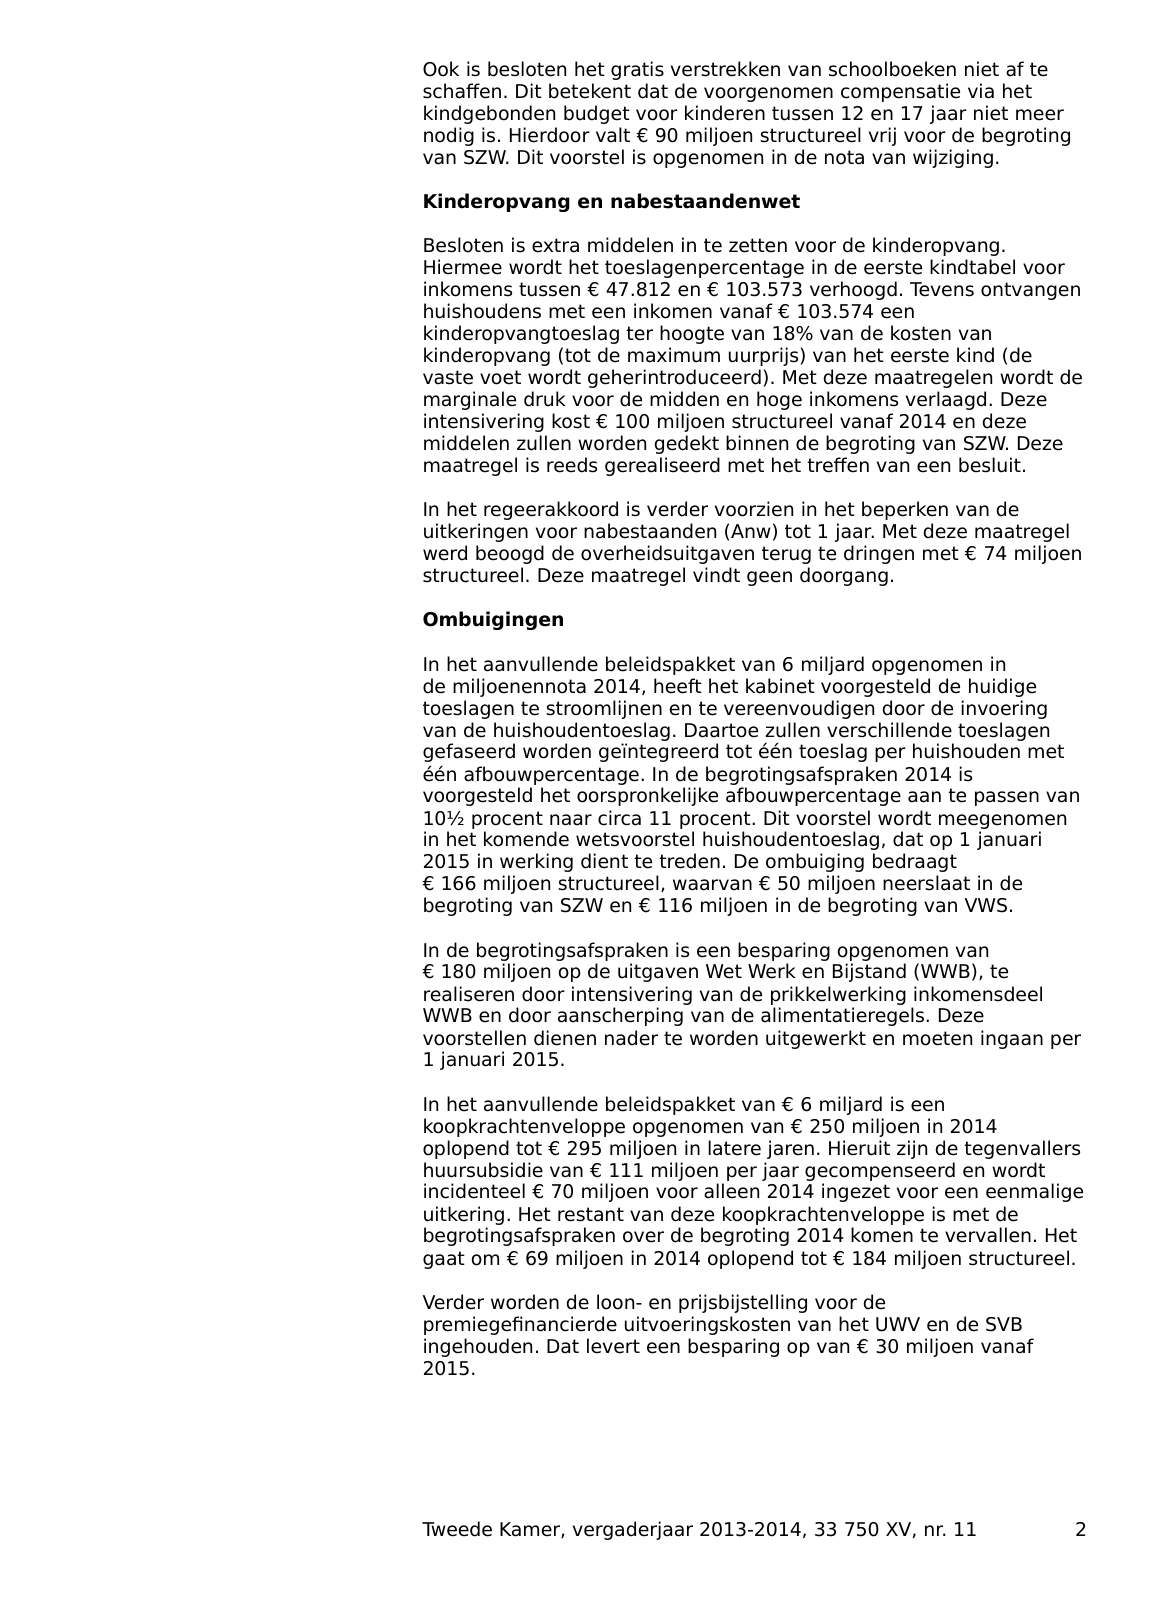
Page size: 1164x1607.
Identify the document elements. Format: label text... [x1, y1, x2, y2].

text In het aanvullende beleidspakket van € 6 miljard is een koopkrachtenveloppe opgenomen van € 250 miljoen in 2014 oplopend tot € 295 miljoen in latere jaren. Hieruit zijn de tegenvallers huursubsidie van € 111 miljoen per jaar gecompenseerd en wordt incidenteel € 70 miljoen voor alleen 2014 ingezet voor een eenmalige uitkering. Het restant van deze koopkrachtenveloppe is met de begrotingsafspraken over de begroting 2014 komen te vervallen. Het gaat om € 69 miljoen in 2014 oplopend tot € 184 miljoen structureel. [422, 1093, 1087, 1269]
subtitle Ombuigingen [422, 609, 1087, 631]
text Besloten is extra middelen in te zetten voor de kinderopvang. Hiermee wordt het toeslagenpercentage in de eerste kindtabel voor inkomens tussen € 47.812 en € 103.573 verhoogd. Tevens ontvangen huishoudens met een inkomen vanaf € 103.574 een kinderopvangtoeslag ter hoogte van 18% van de kosten van kinderopvang (tot de maximum uurprijs) van het eerste kind (de vaste voet wordt geherintroduceerd). Met deze maatregelen wordt de marginale druk voor de midden en hoge inkomens verlaagd. Deze intensivering kost € 100 miljoen structureel vanaf 2014 en deze middelen zullen worden gedekt binnen de begroting van SZW. Deze maatregel is reeds gerealiseerd met het treffen van een besluit. [422, 235, 1087, 477]
text In het regeerakkoord is verder voorzien in het beperken van de uitkeringen voor nabestaanden (Anw) tot 1 jaar. Met deze maatregel werd beoogd de overheidsuitgaven terug te dringen met € 74 miljoen structureel. Deze maatregel vindt geen doorgang. [422, 499, 1087, 587]
text In de begrotingsafspraken is een besparing opgenomen van € 180 miljoen op de uitgaven Wet Werk en Bijstand (WWB), te realiseren door intensivering van de prikkelwerking inkomensdeel WWB en door aanscherping van de alimentatieregels. Deze voorstellen dienen nader te worden uitgewerkt en moeten ingaan per 1 januari 2015. [422, 939, 1087, 1071]
subtitle Kinderopvang en nabestaandenwet [422, 191, 1087, 213]
text Verder worden de loon- en prijsbijstelling voor de premiegefinancierde uitvoeringskosten van het UWV en de SVB ingehouden. Dat levert een besparing op van € 30 miljoen vanaf 2015. [422, 1292, 1087, 1379]
text In het aanvullende beleidspakket van 6 miljard opgenomen in de miljoenennota 2014, heeft het kabinet voorgesteld de huidige toeslagen te stroomlijnen en te vereenvoudigen door de invoering van de huishoudentoeslag. Daartoe zullen verschillende toeslagen gefaseerd worden geïntegreerd tot één toeslag per huishouden met één afbouwpercentage. In de begrotingsafspraken 2014 is voorgesteld het oorspronkelijke afbouwpercentage aan te passen van 10½ procent naar circa 11 procent. Dit voorstel wordt meegenomen in het komende wetsvoorstel huishoudentoeslag, dat op 1 januari 2015 in werking dient te treden. De ombuiging bedraagt € 166 miljoen structureel, waarvan € 50 miljoen neerslaat in de begroting van SZW en € 116 miljoen in de begroting van VWS. [422, 653, 1087, 917]
text Ook is besloten het gratis verstrekken van schoolboeken niet af te schaffen. Dit betekent dat de voorgenomen compensatie via het kindgebonden budget voor kinderen tussen 12 en 17 jaar niet meer nodig is. Hierdoor valt € 90 miljoen structureel vrij voor de begroting van SZW. Dit voorstel is opgenomen in de nota van wijziging. [422, 59, 1087, 169]
